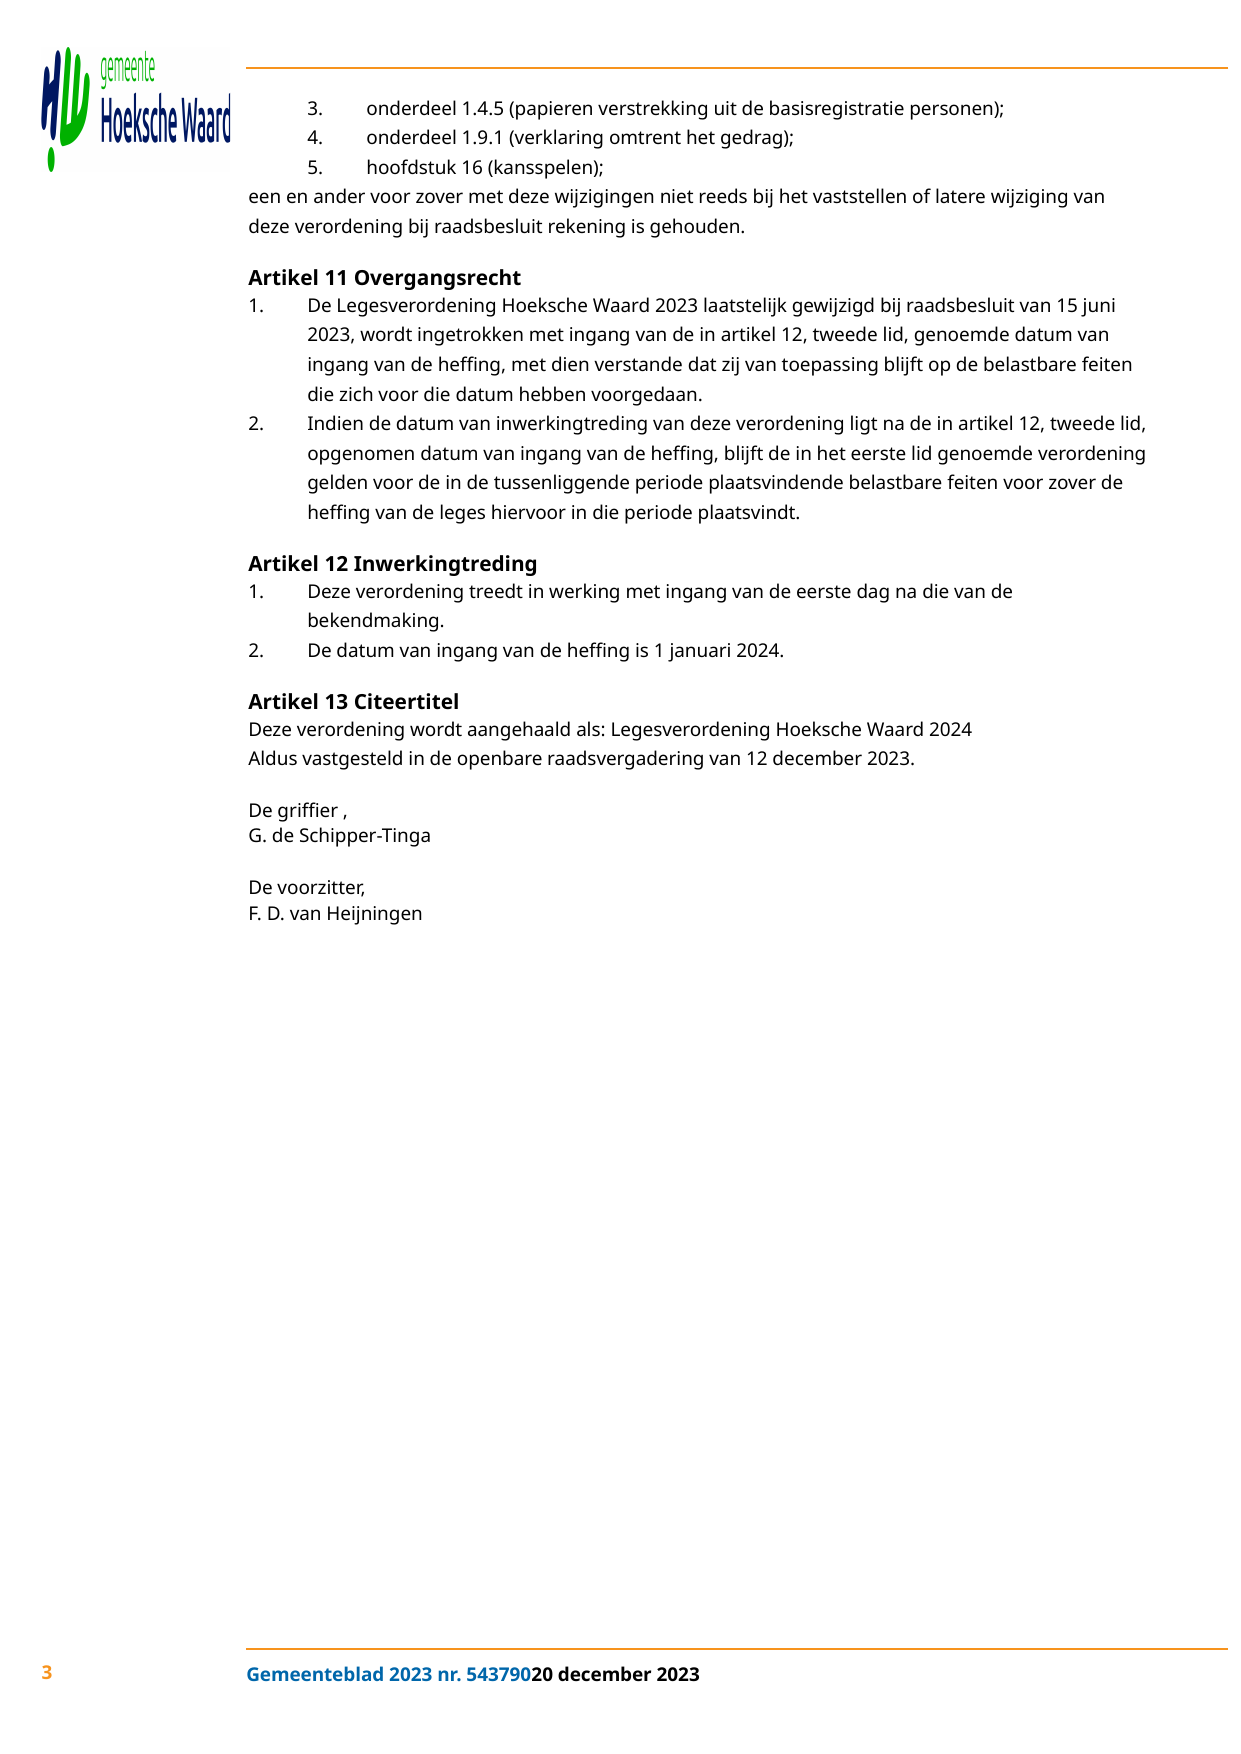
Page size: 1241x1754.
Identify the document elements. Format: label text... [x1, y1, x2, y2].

text Deze verordening wordt aangehaald als: Legesverordening Hoeksche Waard 2024 [248, 716, 1152, 742]
list Indien de datum van inwerkingtreding van deze verordening ligt na de in artikel 12, tweede lid, opgenomen datum van ingang van de heffing, blijft de in het eerste lid genoemde verordening gelden voor de in de tussenliggende periode plaatsvindende belastbare feiten voor zover de heffing van de leges hiervoor in die periode plaatsvindt. [248, 410, 1152, 525]
text Artikel 13 Citeertitel [248, 687, 1152, 716]
picture [41, 47, 231, 172]
list De datum van ingang van de heffing is 1 januari 2024. [248, 637, 1152, 663]
text Artikel 12 Inwerkingtreding [248, 549, 1152, 578]
text Artikel 11 Overgangsrecht [248, 263, 1152, 292]
list hoofdstuk 16 (kansspelen); [307, 154, 1152, 180]
list Deze verordening treedt in werking met ingang van de eerste dag na die van de bekendmaking. [248, 578, 1152, 633]
text G. de Schipper-Tinga [248, 823, 1152, 848]
text een en ander voor zover met deze wijzigingen niet reeds bij het vaststellen of latere wijziging van deze verordening bij raadsbesluit rekening is gehouden. [248, 183, 1152, 239]
list onderdeel 1.4.5 (papieren verstrekking uit de basisregistratie personen); [307, 95, 1152, 121]
text F. D. van Heijningen [248, 900, 1152, 926]
text Aldus vastgesteld in de openbare raadsvergadering van 12 december 2023. [248, 746, 1152, 771]
list onderdeel 1.9.1 (verklaring omtrent het gedrag); [307, 124, 1152, 150]
text De voorzitter, [248, 874, 1152, 900]
text De griffier , [248, 797, 1152, 823]
list De Legesverordening Hoeksche Waard 2023 laatstelijk gewijzigd bij raadsbesluit van 15 juni 2023, wordt ingetrokken met ingang van de in artikel 12, tweede lid, genoemde datum van ingang van de heffing, met dien verstande dat zij van toepassing blijft op de belastbare feiten die zich voor die datum hebben voorgedaan. [248, 292, 1152, 406]
